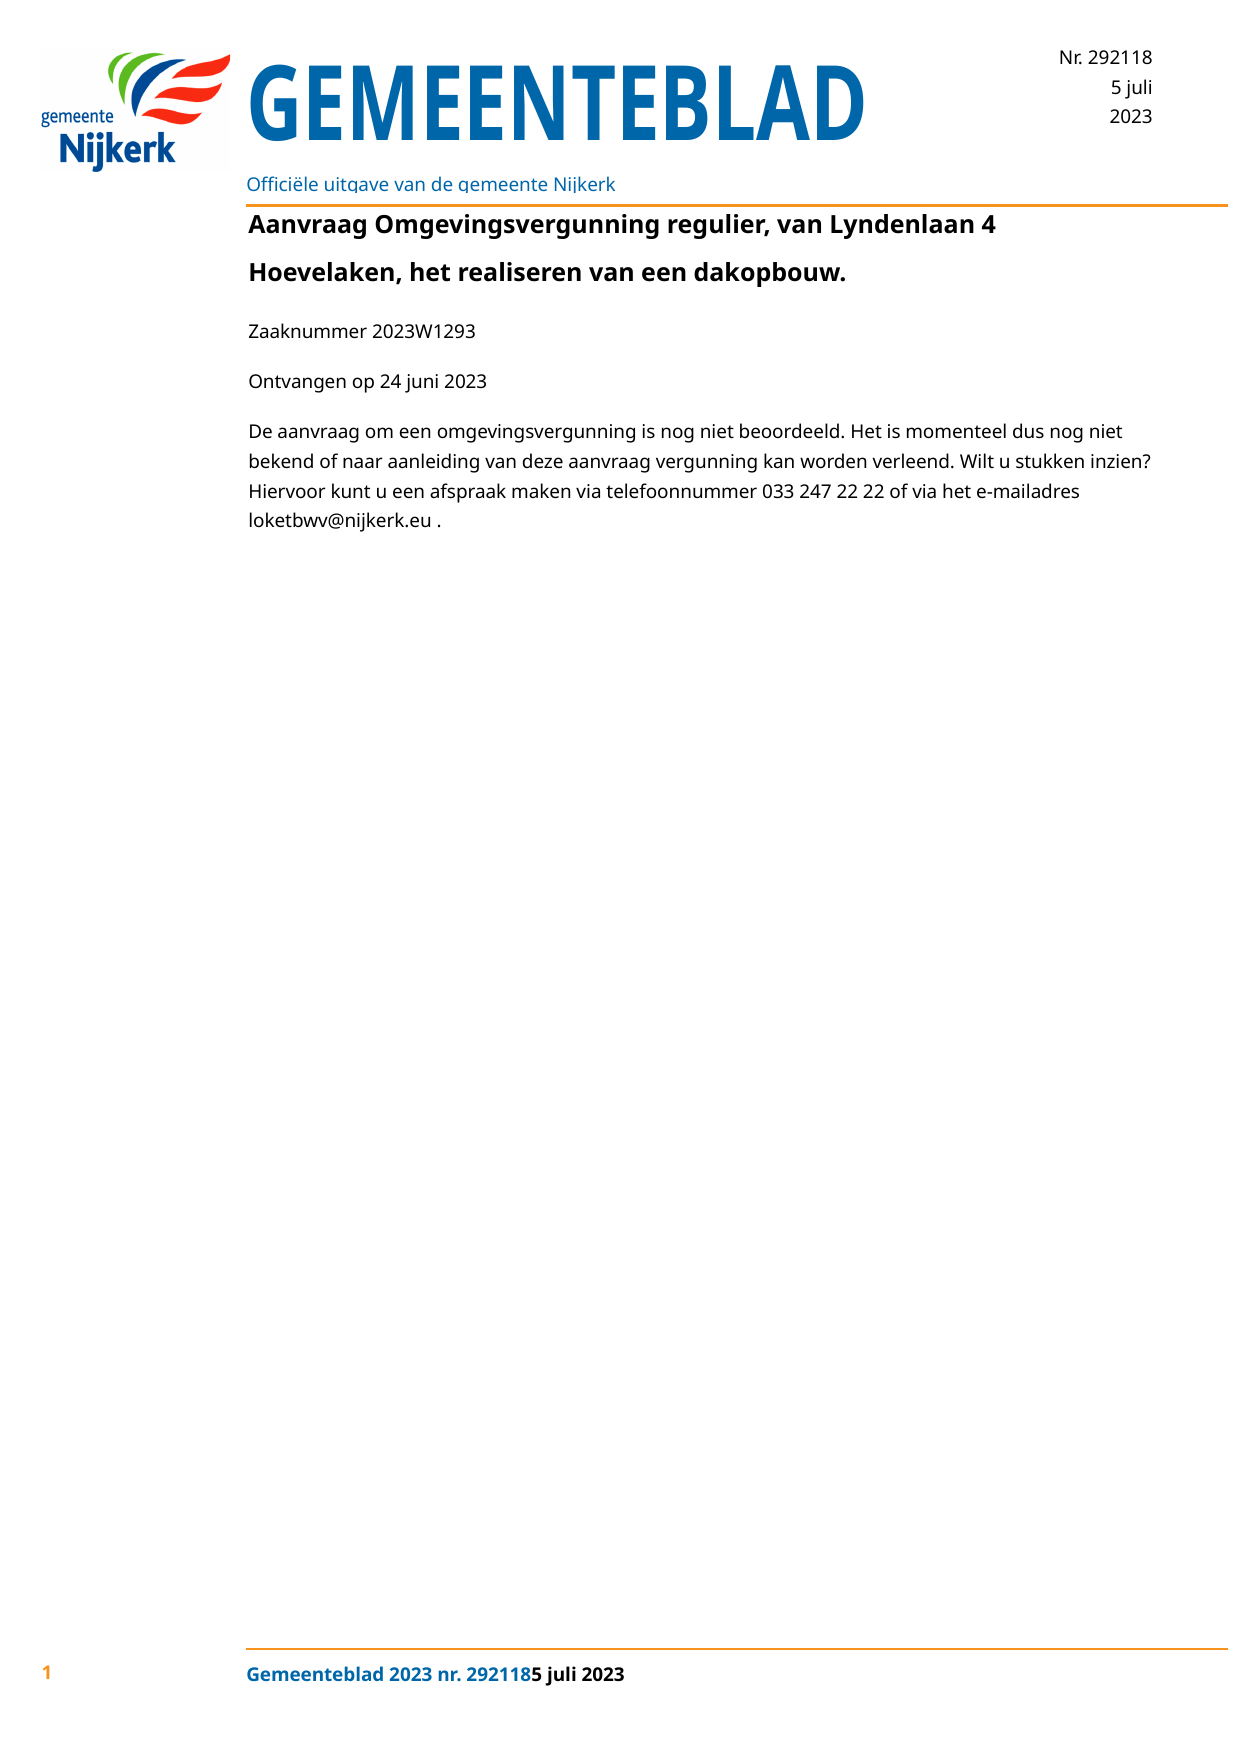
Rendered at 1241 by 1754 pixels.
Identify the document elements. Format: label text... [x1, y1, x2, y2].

text Aanvraag Omgevingsvergunning regulier, van Lyndenlaan 4 Hoevelaken, het realiseren van een dakopbouw. [248, 207, 1152, 288]
text Ontvangen op 24 juni 2023 [248, 368, 1152, 394]
picture [41, 47, 231, 172]
text Zaaknummer 2023W1293 [248, 318, 1152, 344]
text De aanvraag om een omgevingsvergunning is nog niet beoordeeld. Het is momenteel dus nog niet bekend of naar aanleiding van deze aanvraag vergunning kan worden verleend. Wilt u stukken inzien? Hiervoor kunt u een afspraak maken via telefoonnummer 033 247 22 22 of via het e-mailadres loketbwv@nijkerk.eu . [248, 419, 1152, 533]
